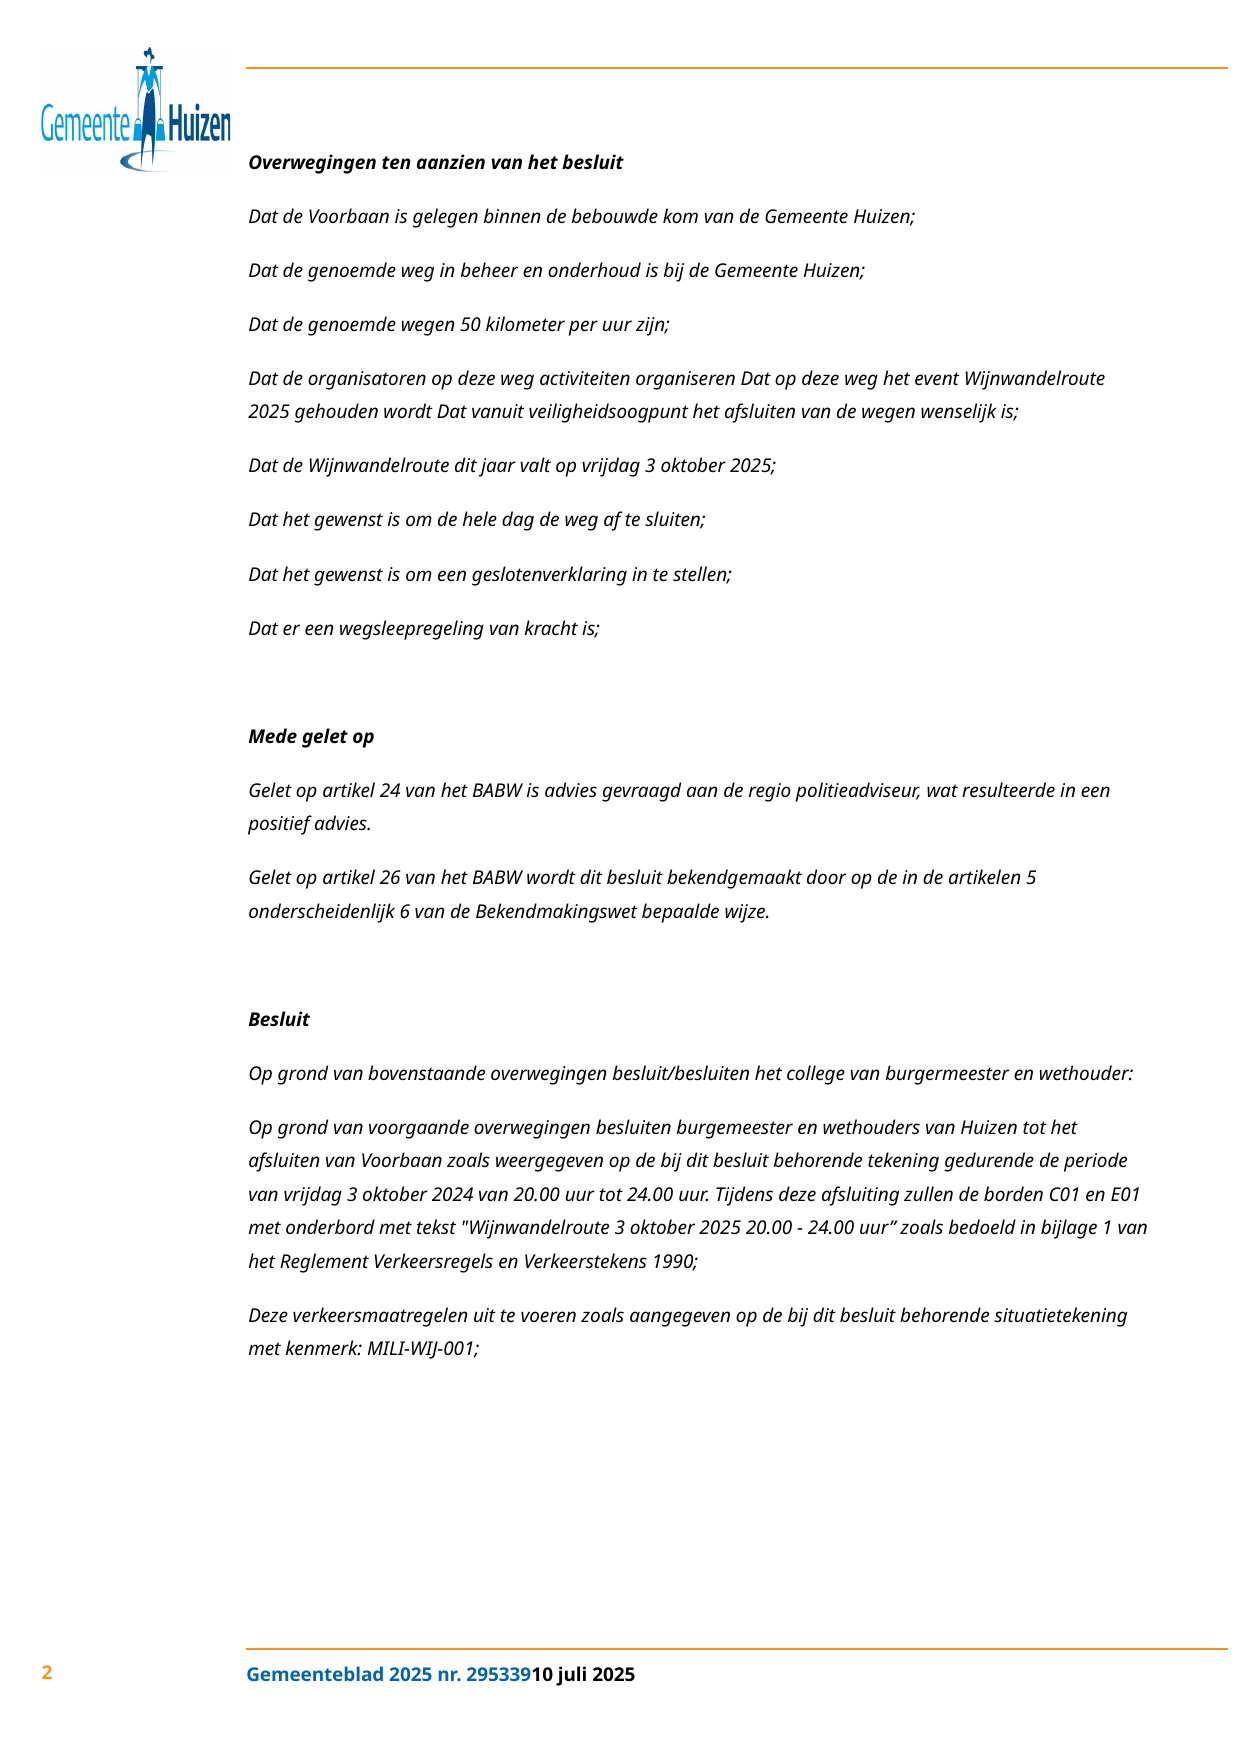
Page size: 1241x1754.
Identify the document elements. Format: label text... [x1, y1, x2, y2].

text Op grond van voorgaande overwegingen besluiten burgemeester en wethouders van Huizen tot het afsluiten van Voorbaan zoals weergegeven op de bij dit besluit behorende tekening gedurende de periode van vrijdag 3 oktober 2024 van 20.00 uur tot 24.00 uur. Tijdens deze afsluiting zullen de borden C01 en E01 met onderbord met tekst "Wijnwandelroute 3 oktober 2025 20.00 - 24.00 uur” zoals bedoeld in bijlage 1 van het Reglement Verkeersregels en Verkeerstekens 1990; [248, 1114, 1152, 1274]
text Dat de organisatoren op deze weg activiteiten organiseren Dat op deze weg het event Wijnwandelroute 2025 gehouden wordt Dat vanuit veiligheidsoogpunt het afsluiten van de wegen wenselijk is; [248, 365, 1152, 424]
text Dat er een wegsleepregeling van kracht is; [248, 615, 1152, 641]
text Gelet op artikel 24 van het BABW is advies gevraagd aan de regio politieadviseur, wat resulteerde in een positief advies. [248, 777, 1152, 836]
text Gelet op artikel 26 van het BABW wordt dit besluit bekendgemaakt door op de in de artikelen 5 onderscheidenlijk 6 van de Bekendmakingswet bepaalde wijze. [248, 864, 1152, 924]
text Dat de Wijnwandelroute dit jaar valt op vrijdag 3 oktober 2025; [248, 453, 1152, 478]
text Dat het gewenst is om de hele dag de weg af te sluiten; [248, 507, 1152, 532]
text Overwegingen ten aanzien van het besluit [248, 149, 1152, 174]
picture [41, 47, 231, 172]
text Dat de genoemde weg in beheer en onderhoud is bij de Gemeente Huizen; [248, 257, 1152, 283]
text Dat de genoemde wegen 50 kilometer per uur zijn; [248, 311, 1152, 337]
text Besluit [248, 1006, 1152, 1032]
text Op grond van bovenstaande overwegingen besluit/besluiten het college van burgermeester en wethouder: [248, 1060, 1152, 1086]
text Dat de Voorbaan is gelegen binnen de bebouwde kom van de Gemeente Huizen; [248, 203, 1152, 229]
text Dat het gewenst is om een geslotenverklaring in te stellen; [248, 561, 1152, 586]
text Deze verkeersmaatregelen uit te voeren zoals aangegeven op de bij dit besluit behorende situatietekening met kenmerk: MILI-WIJ-001; [248, 1302, 1152, 1361]
text Mede gelet op [248, 723, 1152, 749]
